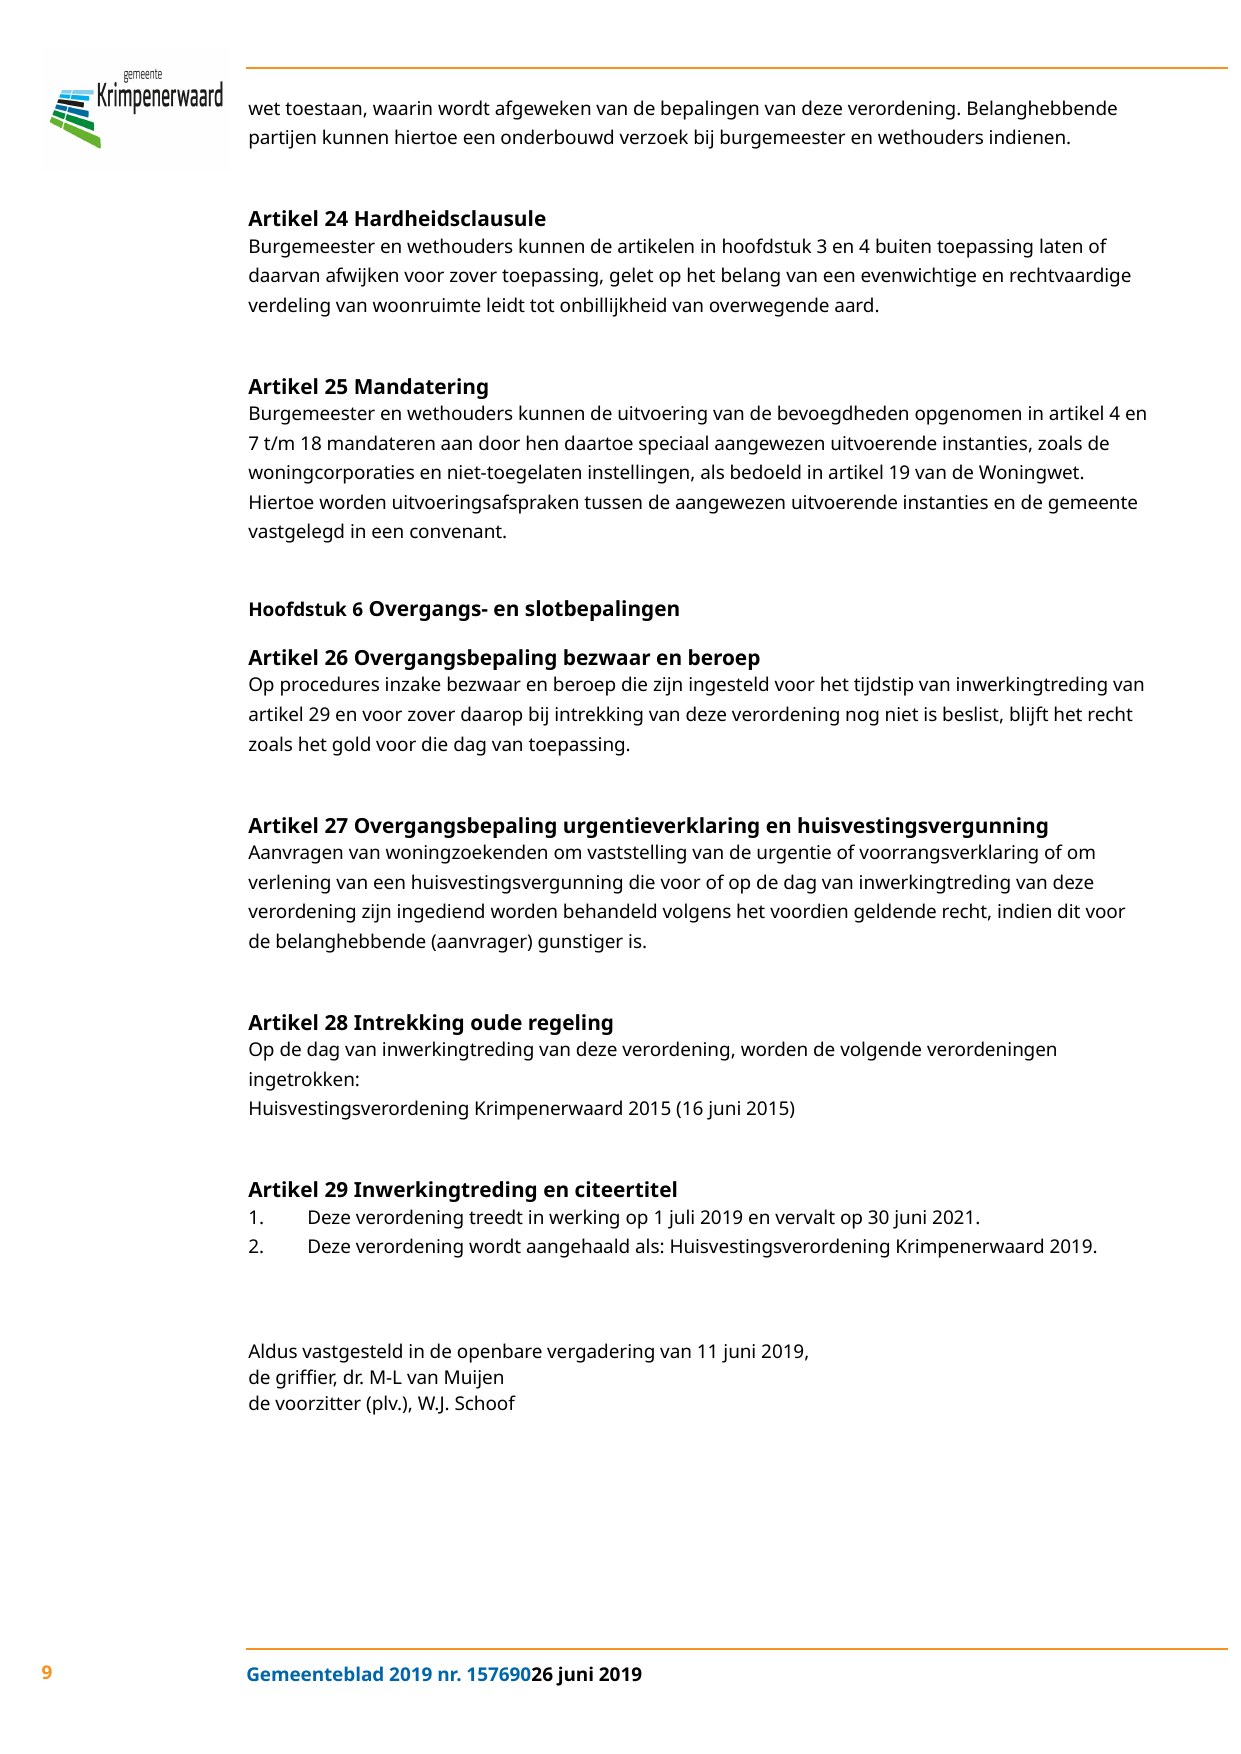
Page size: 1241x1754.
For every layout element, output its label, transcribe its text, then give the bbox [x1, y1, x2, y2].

text Op de dag van inwerkingtreding van deze verordening, worden de volgende verordeningen ingetrokken: [248, 1036, 1152, 1092]
text Aldus vastgesteld in de openbare vergadering van 11 juni 2019, [248, 1338, 1152, 1364]
text wet toestaan, waarin wordt afgeweken van de bepalingen van deze verordening. Belanghebbende partijen kunnen hiertoe een onderbouwd verzoek bij burgemeester en wethouders indienen. [248, 95, 1152, 150]
text Huisvestingsverordening Krimpenerwaard 2015 (16 juni 2015) [248, 1096, 1152, 1121]
text Artikel 24 Hardheidsclausule [248, 204, 1152, 233]
text Op procedures inzake bezwaar en beroep die zijn ingesteld voor het tijdstip van inwerkingtreding van artikel 29 en voor zover daarop bij intrekking van deze verordening nog niet is beslist, blijft het recht zoals het gold voor die dag van toepassing. [248, 672, 1152, 757]
list Deze verordening wordt aangehaald als: Huisvestingsverordening Krimpenerwaard 2019. [248, 1234, 1152, 1259]
text Aanvragen van woningzoekenden om vaststelling van de urgentie of voorrangsverklaring of om verlening van een huisvestingsvergunning die voor of op de dag van inwerkingtreding van deze verordening zijn ingediend worden behandeld volgens het voordien geldende recht, indien dit voor de belanghebbende (aanvrager) gunstiger is. [248, 839, 1152, 954]
list Deze verordening treedt in werking op 1 juli 2019 en vervalt op 30 juni 2021. [248, 1204, 1152, 1230]
text de griffier, dr. M-L van Muijen [248, 1364, 1152, 1390]
text Artikel 29 Inwerkingtreding en citeertitel [248, 1176, 1152, 1204]
picture [41, 47, 231, 172]
text Hoofdstuk 6 Overgangs- en slotbepalingen [248, 594, 1152, 622]
text Artikel 25 Mandatering [248, 372, 1152, 400]
text Artikel 28 Intrekking oude regeling [248, 1008, 1152, 1036]
text Burgemeester en wethouders kunnen de artikelen in hoofdstuk 3 en 4 buiten toepassing laten of daarvan afwijken voor zover toepassing, gelet op het belang van een evenwichtige en rechtvaardige verdeling van woonruimte leidt tot onbillijkheid van overwegende aard. [248, 233, 1152, 318]
text Artikel 27 Overgangsbepaling urgentieverklaring en huisvestingsvergunning [248, 811, 1152, 839]
text Artikel 26 Overgangsbepaling bezwaar en beroep [248, 643, 1152, 672]
text Burgemeester en wethouders kunnen de uitvoering van de bevoegdheden opgenomen in artikel 4 en 7 t/m 18 mandateren aan door hen daartoe speciaal aangewezen uitvoerende instanties, zoals de woningcorporaties en niet-toegelaten instellingen, als bedoeld in artikel 19 van de Woningwet. Hiertoe worden uitvoeringsafspraken tussen de aangewezen uitvoerende instanties en de gemeente vastgelegd in een convenant. [248, 400, 1152, 544]
text de voorzitter (plv.), W.J. Schoof [248, 1390, 1152, 1416]
